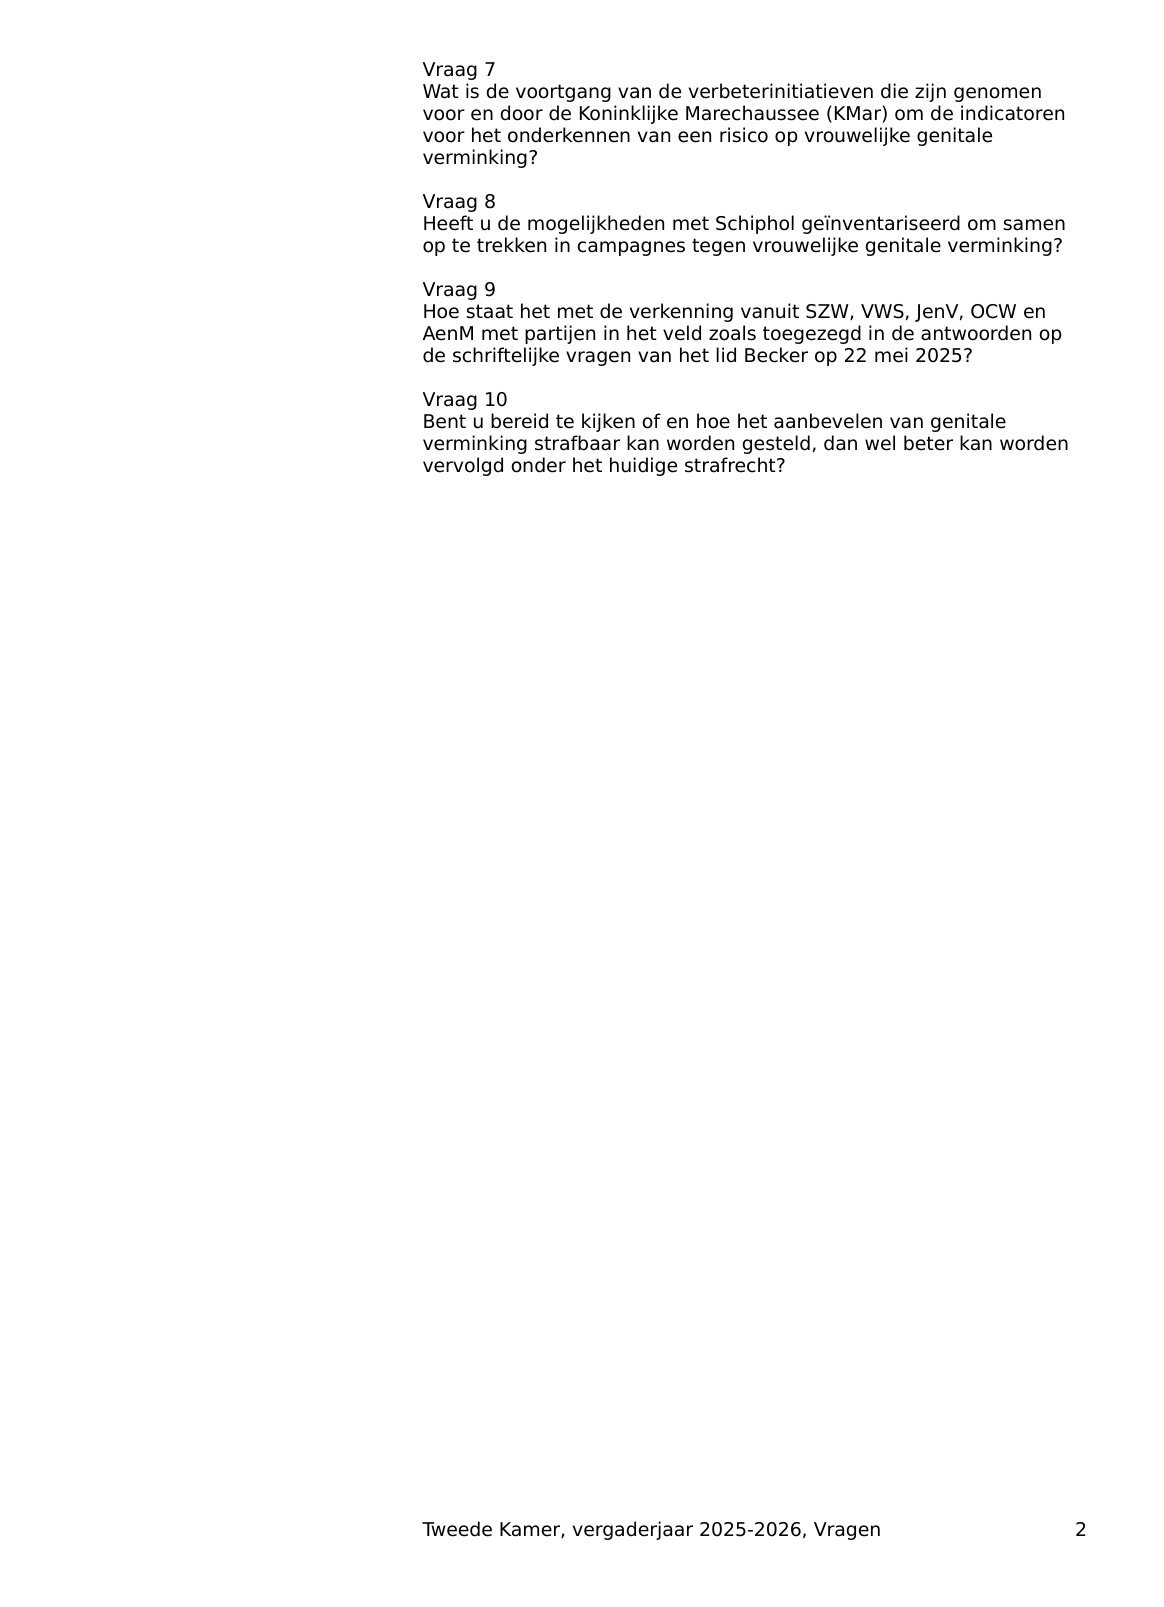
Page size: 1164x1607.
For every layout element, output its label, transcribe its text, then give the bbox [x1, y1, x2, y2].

text Vraag 9 [422, 279, 1087, 301]
text Vraag 10 [422, 389, 1087, 411]
text Hoe staat het met de verkenning vanuit SZW, VWS, JenV, OCW en AenM met partijen in het veld zoals toegezegd in de antwoorden op de schriftelijke vragen van het lid Becker op 22 mei 2025? [422, 301, 1087, 367]
text Vraag 7 [422, 59, 1087, 81]
text Heeft u de mogelijkheden met Schiphol geïnventariseerd om samen op te trekken in campagnes tegen vrouwelijke genitale verminking? [422, 213, 1087, 257]
text Bent u bereid te kijken of en hoe het aanbevelen van genitale verminking strafbaar kan worden gesteld, dan wel beter kan worden vervolgd onder het huidige strafrecht? [422, 411, 1087, 477]
text Wat is de voortgang van de verbeterinitiatieven die zijn genomen voor en door de Koninklijke Marechaussee (KMar) om de indicatoren voor het onderkennen van een risico op vrouwelijke genitale verminking? [422, 81, 1087, 169]
text Vraag 8 [422, 191, 1087, 213]
